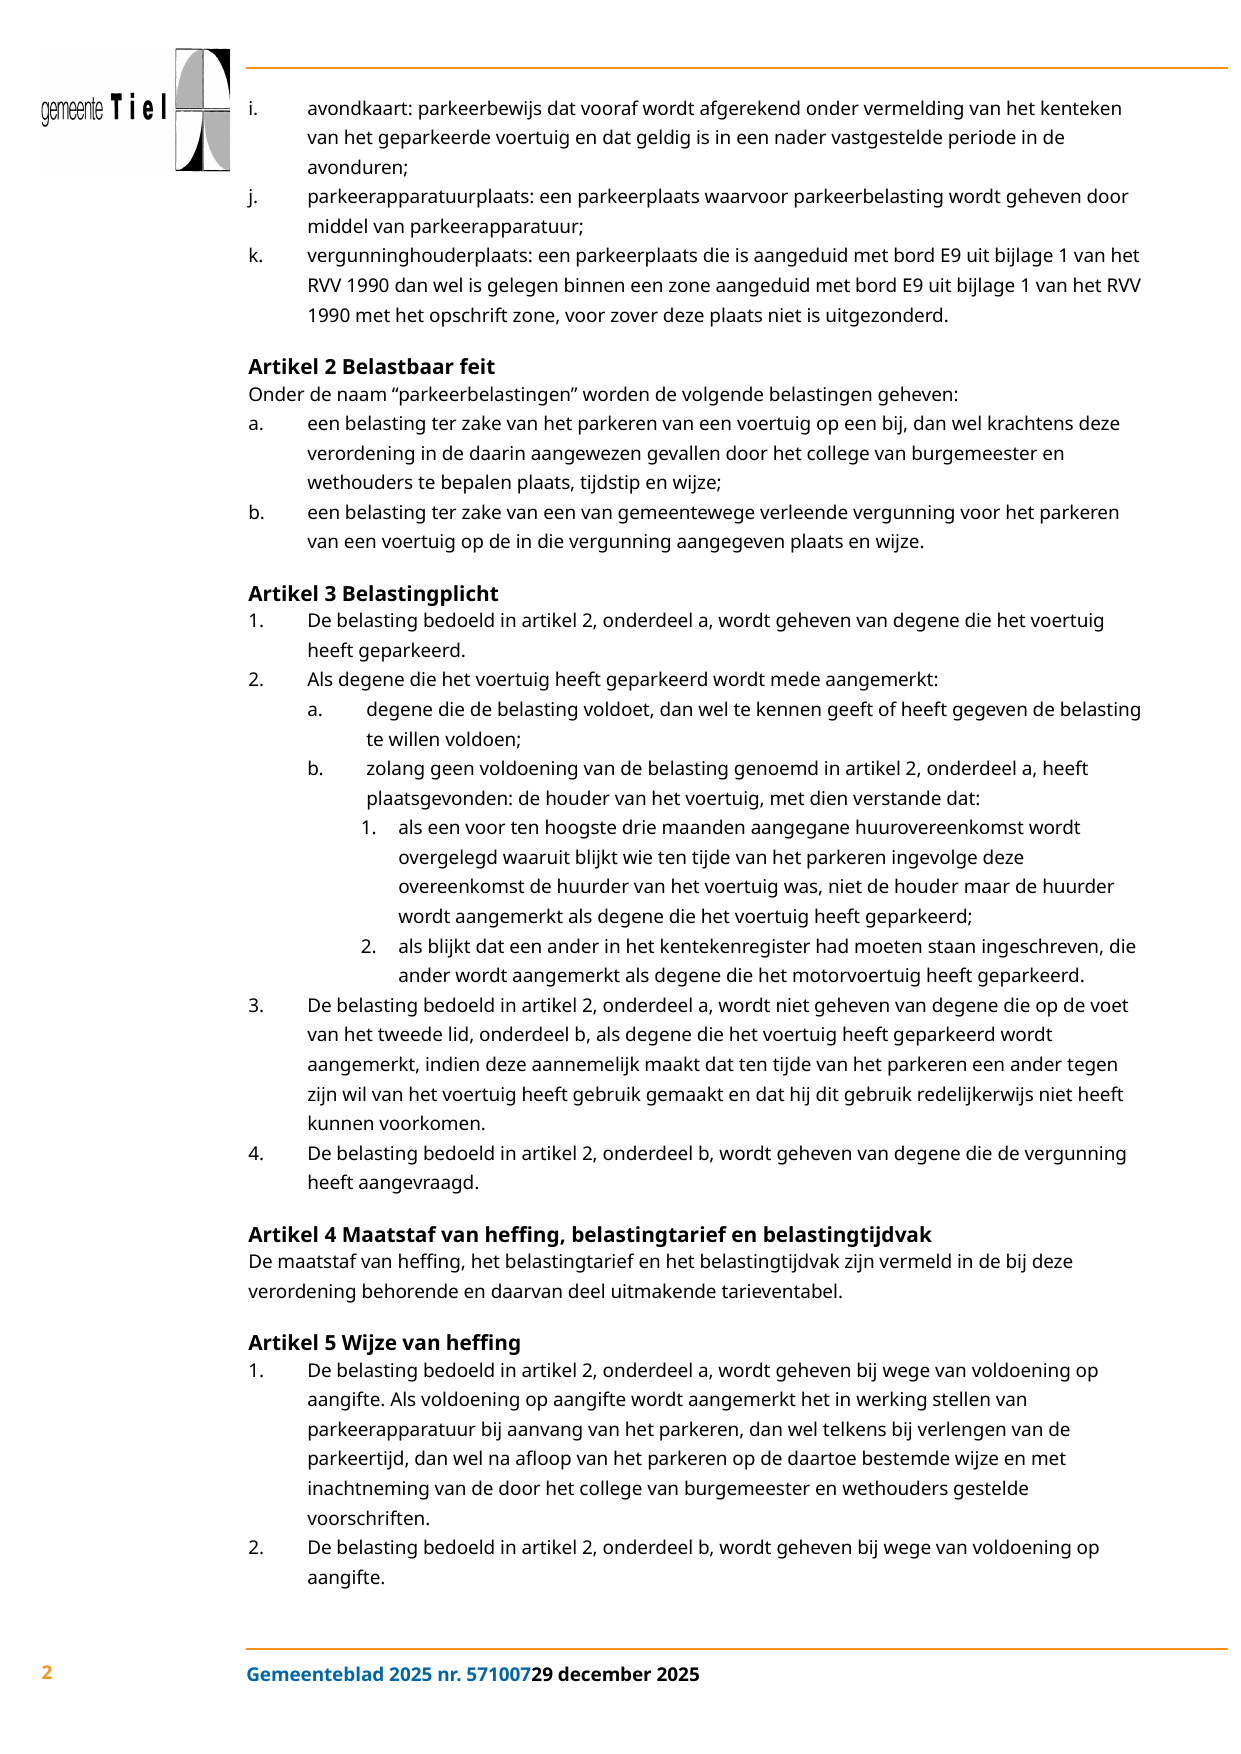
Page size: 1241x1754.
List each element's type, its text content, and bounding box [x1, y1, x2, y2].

text Artikel 5 Wijze van heffing [248, 1328, 1152, 1357]
list als blijkt dat een ander in het kentekenregister had moeten staan ingeschreven, die ander wordt aangemerkt als degene die het motorvoertuig heeft geparkeerd. [361, 933, 1152, 988]
text De maatstaf van heffing, het belastingtarief en het belastingtijdvak zijn vermeld in de bij deze verordening behorende en daarvan deel uitmakende tarieventabel. [248, 1248, 1152, 1304]
text Artikel 3 Belastingplicht [248, 579, 1152, 607]
list vergunninghouderplaats: een parkeerplaats die is aangeduid met bord E9 uit bijlage 1 van het RVV 1990 dan wel is gelegen binnen een zone aangeduid met bord E9 uit bijlage 1 van het RVV 1990 met het opschrift zone, voor zover deze plaats niet is uitgezonderd. [248, 243, 1152, 328]
list De belasting bedoeld in artikel 2, onderdeel a, wordt geheven van degene die het voertuig heeft geparkeerd. [248, 607, 1152, 663]
text Artikel 4 Maatstaf van heffing, belastingtarief en belastingtijdvak [248, 1220, 1152, 1248]
text Onder de naam “parkeerbelastingen” worden de volgende belastingen geheven: [248, 381, 1152, 406]
picture [41, 47, 231, 172]
text Artikel 2 Belastbaar feit [248, 352, 1152, 381]
list zolang geen voldoening van de belasting genoemd in artikel 2, onderdeel a, heeft plaatsgevonden: de houder van het voertuig, met dien verstande dat: [307, 755, 1152, 811]
list parkeerapparatuurplaats: een parkeerplaats waarvoor parkeerbelasting wordt geheven door middel van parkeerapparatuur; [248, 183, 1152, 239]
list avondkaart: parkeerbewijs dat vooraf wordt afgerekend onder vermelding van het kenteken van het geparkeerde voertuig en dat geldig is in een nader vastgestelde periode in de avonduren; [248, 95, 1152, 180]
list als een voor ten hoogste drie maanden aangegane huurovereenkomst wordt overgelegd waaruit blijkt wie ten tijde van het parkeren ingevolge deze overeenkomst de huurder van het voertuig was, niet de houder maar de huurder wordt aangemerkt als degene die het voertuig heeft geparkeerd; [361, 814, 1152, 929]
list De belasting bedoeld in artikel 2, onderdeel a, wordt niet geheven van degene die op de voet van het tweede lid, onderdeel b, als degene die het voertuig heeft geparkeerd wordt aangemerkt, indien deze aannemelijk maakt dat ten tijde van het parkeren een ander tegen zijn wil van het voertuig heeft gebruik gemaakt en dat hij dit gebruik redelijkerwijs niet heeft kunnen voorkomen. [248, 992, 1152, 1136]
list De belasting bedoeld in artikel 2, onderdeel a, wordt geheven bij wege van voldoening op aangifte. Als voldoening op aangifte wordt aangemerkt het in werking stellen van parkeerapparatuur bij aanvang van het parkeren, dan wel telkens bij verlengen van de parkeertijd, dan wel na afloop van het parkeren op de daartoe bestemde wijze en met inachtneming van de door het college van burgemeester en wethouders gestelde voorschriften. [248, 1357, 1152, 1531]
list een belasting ter zake van het parkeren van een voertuig op een bij, dan wel krachtens deze verordening in de daarin aangewezen gevallen door het college van burgemeester en wethouders te bepalen plaats, tijdstip en wijze; [248, 410, 1152, 495]
list De belasting bedoeld in artikel 2, onderdeel b, wordt geheven bij wege van voldoening op aangifte. [248, 1534, 1152, 1590]
list degene die de belasting voldoet, dan wel te kennen geeft of heeft gegeven de belasting te willen voldoen; [307, 696, 1152, 752]
list een belasting ter zake van een van gemeentewege verleende vergunning voor het parkeren van een voertuig op de in die vergunning aangegeven plaats en wijze. [248, 499, 1152, 554]
list Als degene die het voertuig heeft geparkeerd wordt mede aangemerkt: [248, 667, 1152, 692]
list De belasting bedoeld in artikel 2, onderdeel b, wordt geheven van degene die de vergunning heeft aangevraagd. [248, 1140, 1152, 1195]
